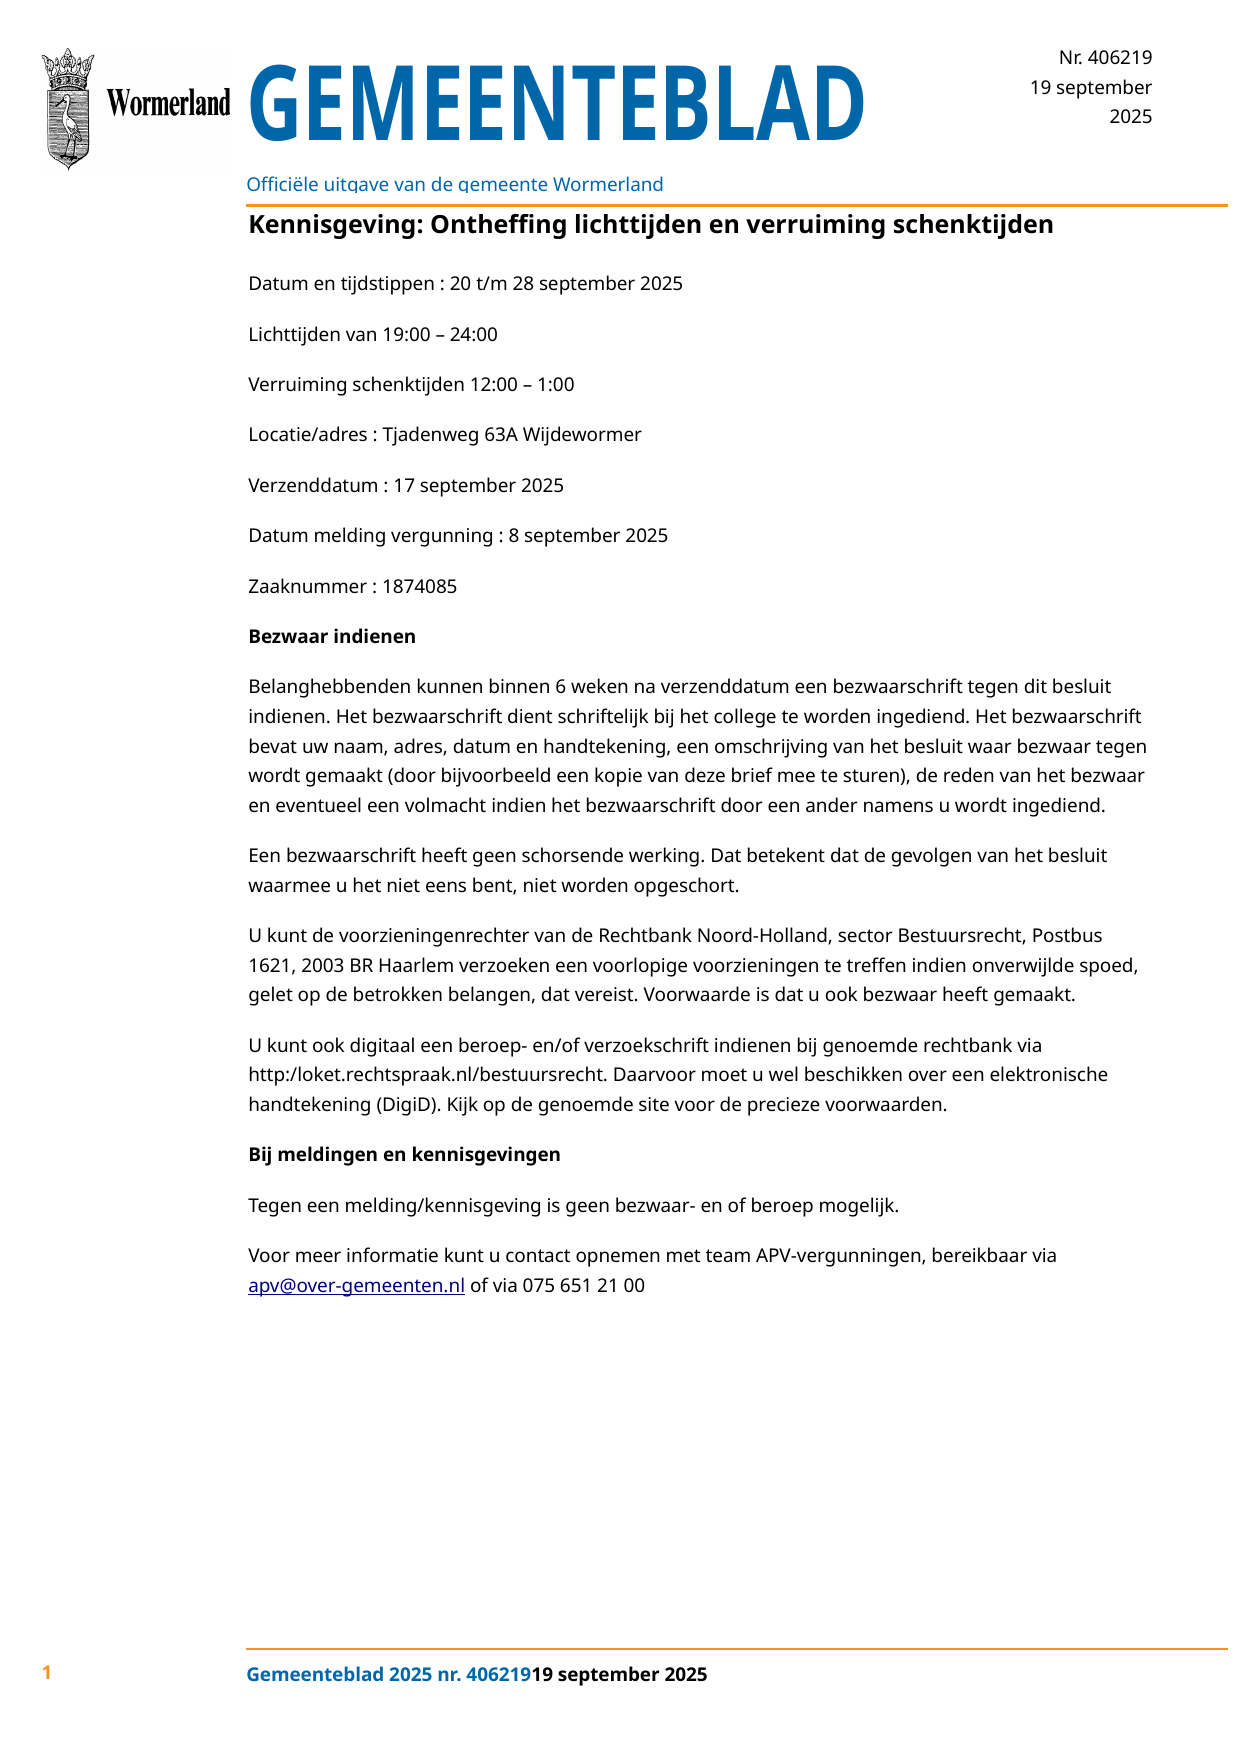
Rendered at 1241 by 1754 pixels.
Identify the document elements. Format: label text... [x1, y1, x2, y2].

text Bezwaar indienen [248, 623, 1152, 649]
text Locatie/adres : Tjadenweg 63A Wijdewormer [248, 422, 1152, 447]
text Bij meldingen en kennisgevingen [248, 1142, 1152, 1167]
text U kunt ook digitaal een beroep- en/of verzoekschrift indienen bij genoemde rechtbank via http:/loket.rechtspraak.nl/bestuursrecht. Daarvoor moet u wel beschikken over een elektronische handtekening (DigiD). Kijk op de genoemde site voor de precieze voorwaarden. [248, 1032, 1152, 1117]
text Belanghebbenden kunnen binnen 6 weken na verzenddatum een bezwaarschrift tegen dit besluit indienen. Het bezwaarschrift dient schriftelijk bij het college te worden ingediend. Het bezwaarschrift bevat uw naam, adres, datum en handtekening, een omschrijving van het besluit waar bezwaar tegen wordt gemaakt (door bijvoorbeeld een kopie van deze brief mee te sturen), de reden van het bezwaar en eventueel een volmacht indien het bezwaarschrift door een ander namens u wordt ingediend. [248, 674, 1152, 818]
text Een bezwaarschrift heeft geen schorsende werking. Dat betekent dat de gevolgen van het besluit waarmee u het niet eens bent, niet worden opgeschort. [248, 842, 1152, 898]
text Verzenddatum : 17 september 2025 [248, 472, 1152, 498]
text U kunt de voorzieningenrechter van de Rechtbank Noord-Holland, sector Bestuursrecht, Postbus 1621, 2003 BR Haarlem verzoeken een voorlopige voorzieningen te treffen indien onverwijlde spoed, gelet op de betrokken belangen, dat vereist. Voorwaarde is dat u ook bezwaar heeft gemaakt. [248, 922, 1152, 1007]
text Lichttijden van 19:00 – 24:00 [248, 321, 1152, 346]
text Zaaknummer : 1874085 [248, 573, 1152, 598]
picture [41, 47, 231, 172]
text Tegen een melding/kennisgeving is geen bezwaar- en of beroep mogelijk. [248, 1192, 1152, 1218]
text Voor meer informatie kunt u contact opnemen met team APV-vergunningen, bereikbaar via apv@over-gemeenten.nl of via 075 651 21 00 [248, 1242, 1152, 1298]
text Verruiming schenktijden 12:00 – 1:00 [248, 371, 1152, 397]
text Datum melding vergunning : 8 september 2025 [248, 522, 1152, 548]
text Datum en tijdstippen : 20 t/m 28 september 2025 [248, 270, 1152, 296]
text Kennisgeving: Ontheffing lichttijden en verruiming schenktijden [248, 207, 1152, 241]
